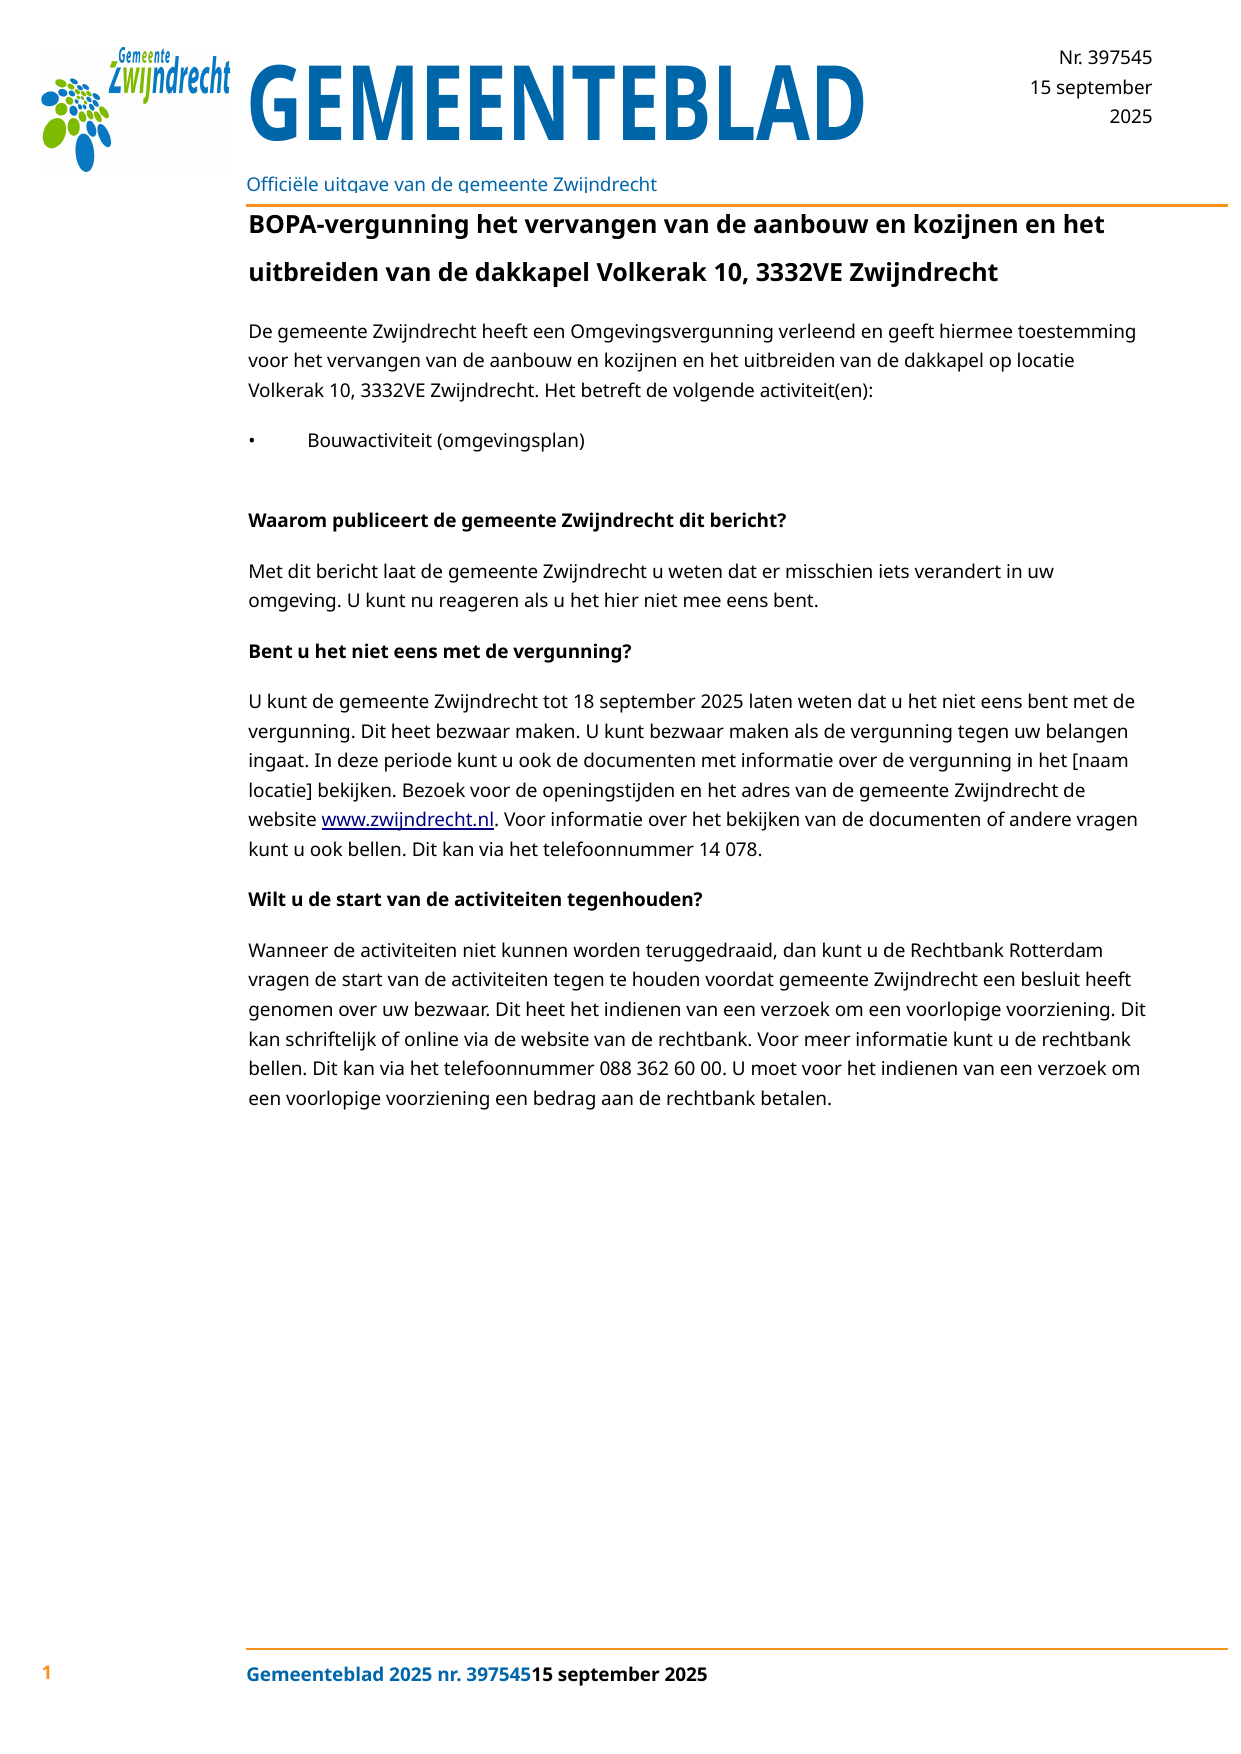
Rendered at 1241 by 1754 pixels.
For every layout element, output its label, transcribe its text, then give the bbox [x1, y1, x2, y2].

picture [41, 47, 231, 172]
text Waarom publiceert de gemeente Zwijndrecht dit bericht? [248, 507, 1152, 533]
text Bent u het niet eens met de vergunning? [248, 638, 1152, 664]
text Wanneer de activiteiten niet kunnen worden teruggedraaid, dan kunt u de Rechtbank Rotterdam vragen de start van de activiteiten tegen te houden voordat gemeente Zwijndrecht een besluit heeft genomen over uw bezwaar. Dit heet het indienen van een verzoek om een voorlopige voorziening. Dit kan schriftelijk of online via de website van de rechtbank. Voor meer informatie kunt u de rechtbank bellen. Dit kan via het telefoonnummer 088 362 60 00. U moet voor het indienen van een verzoek om een voorlopige voorziening een bedrag aan de rechtbank betalen. [248, 937, 1152, 1111]
text Wilt u de start van de activiteiten tegenhouden? [248, 887, 1152, 912]
text De gemeente Zwijndrecht heeft een Omgevingsvergunning verleend en geeft hiermee toestemming voor het vervangen van de aanbouw en kozijnen en het uitbreiden van de dakkapel op locatie Volkerak 10, 3332VE Zwijndrecht. Het betreft de volgende activiteit(en): [248, 318, 1152, 403]
text U kunt de gemeente Zwijndrecht tot 18 september 2025 laten weten dat u het niet eens bent met de vergunning. Dit heet bezwaar maken. U kunt bezwaar maken als de vergunning tegen uw belangen ingaat. In deze periode kunt u ook de documenten met informatie over de vergunning in het [naam locatie] bekijken. Bezoek voor de openingstijden en het adres van de gemeente Zwijndrecht de website www.zwijndrecht.nl. Voor informatie over het bekijken van de documenten of andere vragen kunt u ook bellen. Dit kan via het telefoonnummer 14 078. [248, 688, 1152, 862]
text Met dit bericht laat de gemeente Zwijndrecht u weten dat er misschien iets verandert in uw omgeving. U kunt nu reageren als u het hier niet mee eens bent. [248, 558, 1152, 613]
text BOPA-vergunning het vervangen van de aanbouw en kozijnen en het uitbreiden van de dakkapel Volkerak 10, 3332VE Zwijndrecht [248, 207, 1152, 288]
list Bouwactiviteit (omgevingsplan) [248, 427, 1152, 453]
